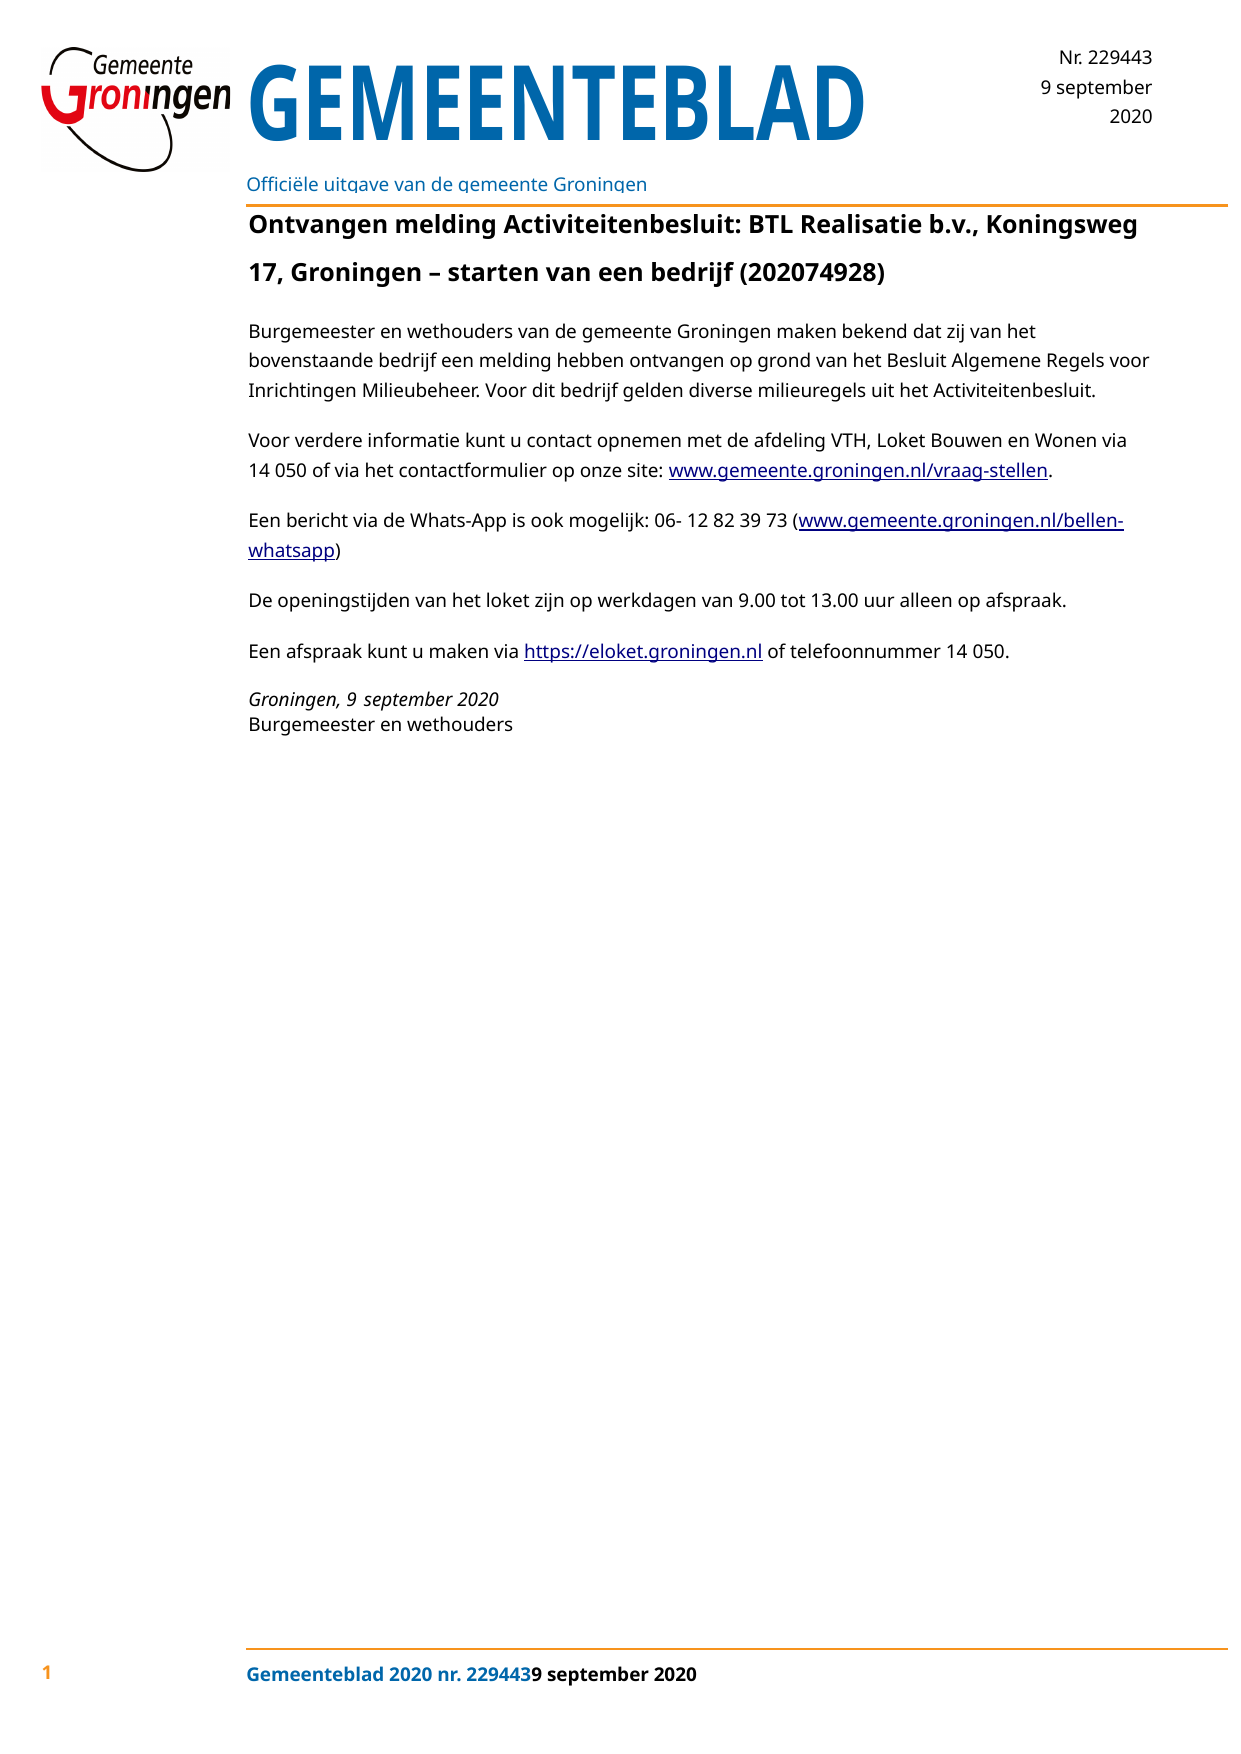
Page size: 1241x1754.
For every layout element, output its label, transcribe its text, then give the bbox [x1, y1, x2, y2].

text Een afspraak kunt u maken via https://eloket.groningen.nl of telefoonnummer 14 050. [248, 638, 1152, 664]
text Burgemeester en wethouders [248, 711, 1152, 737]
text Een bericht via de Whats-App is ook mogelijk: 06- 12 82 39 73 (www.gemeente.groningen.nl/bellen-whatsapp) [248, 507, 1152, 563]
text Ontvangen melding Activiteitenbesluit: BTL Realisatie b.v., Koningsweg 17, Groningen – starten van een bedrijf (202074928) [248, 207, 1152, 288]
text Voor verdere informatie kunt u contact opnemen met de afdeling VTH, Loket Bouwen en Wonen via 14 050 of via het contactformulier op onze site: www.gemeente.groningen.nl/vraag-stellen. [248, 427, 1152, 483]
text Burgemeester en wethouders van de gemeente Groningen maken bekend dat zij van het bovenstaande bedrijf een melding hebben ontvangen op grond van het Besluit Algemene Regels voor Inrichtingen Milieubeheer. Voor dit bedrijf gelden diverse milieuregels uit het Activiteitenbesluit. [248, 318, 1152, 403]
picture [41, 47, 231, 172]
text Groningen, 9 september 2020 [248, 686, 1152, 711]
text De openingstijden van het loket zijn op werkdagen van 9.00 tot 13.00 uur alleen op afspraak. [248, 587, 1152, 613]
